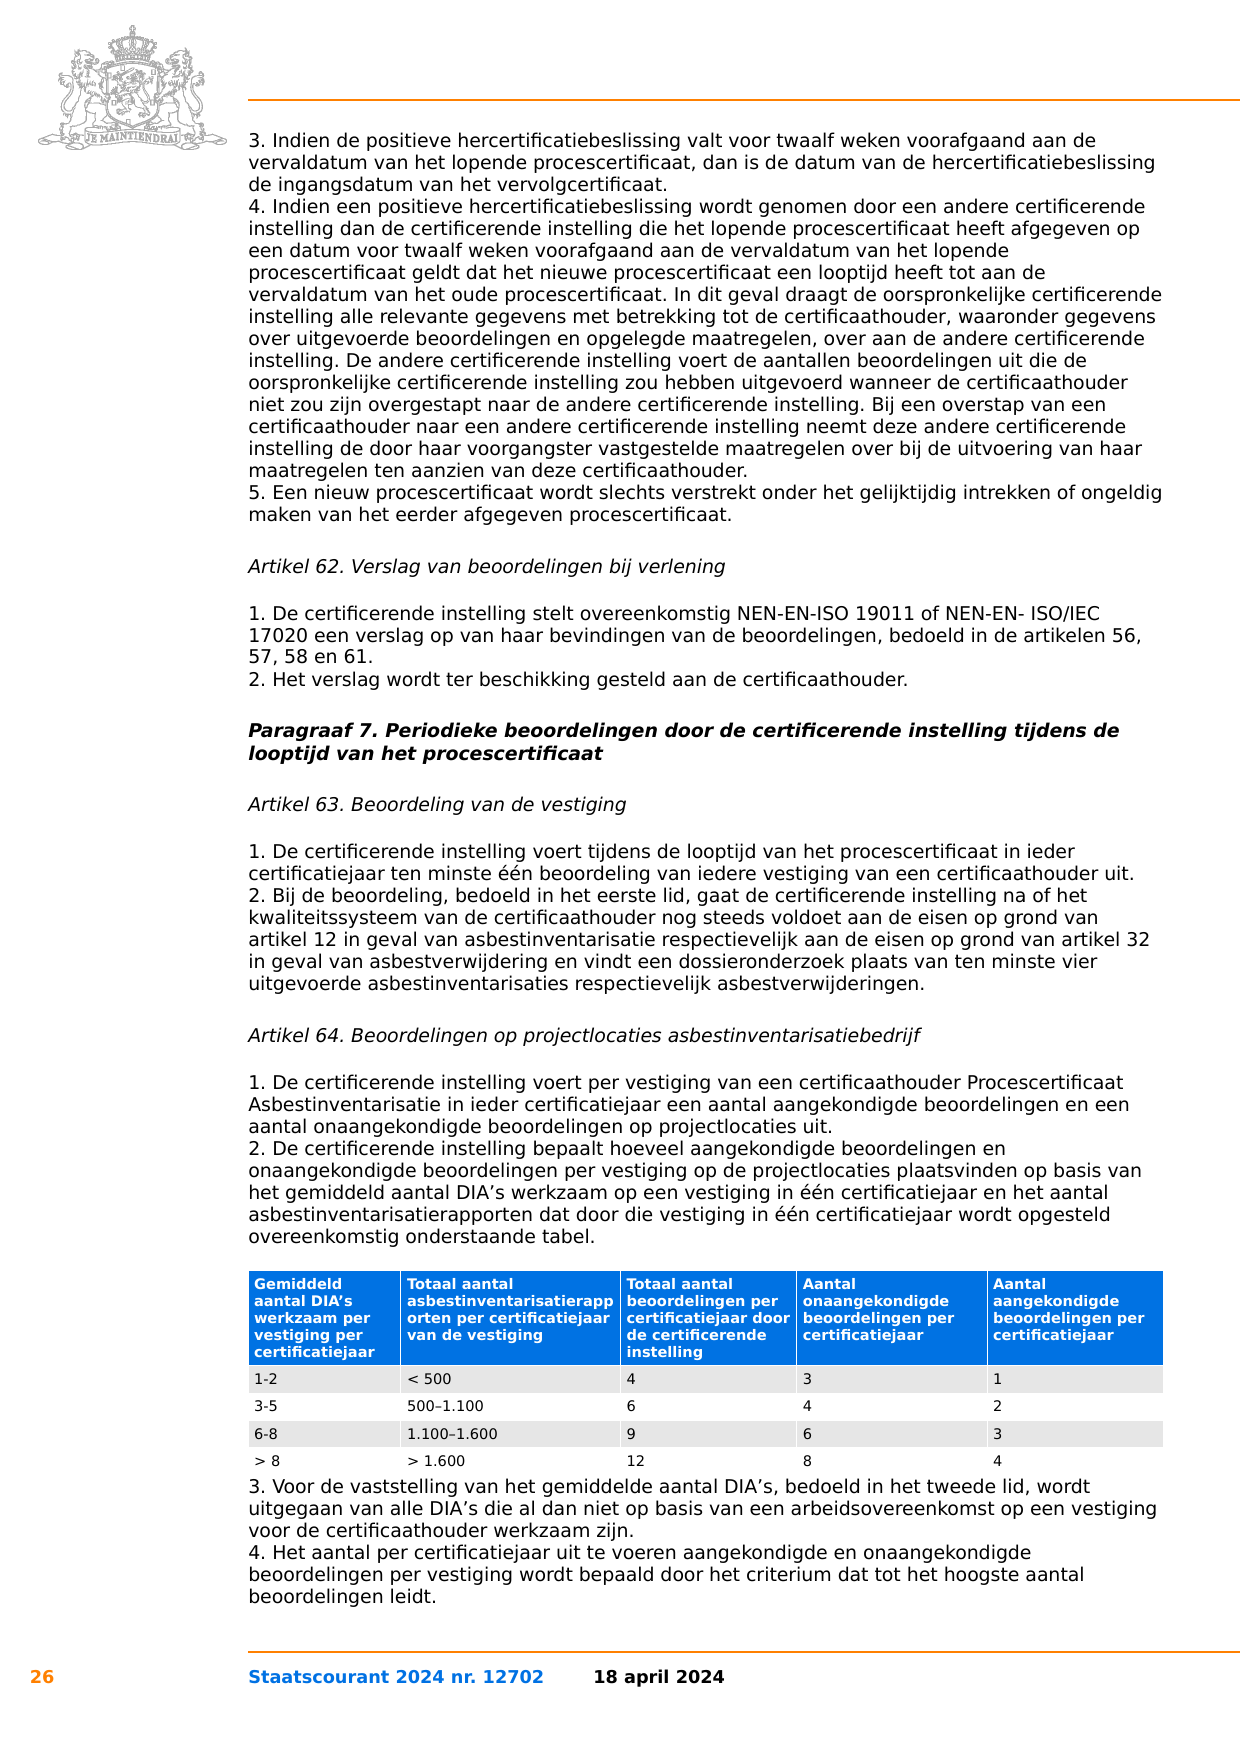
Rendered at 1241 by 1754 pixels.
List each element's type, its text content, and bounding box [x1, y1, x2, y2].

table_cell 1 [988, 1366, 1163, 1393]
table_header Totaal aantal asbestinventarisatierapporten per certificatiejaar van de vestiging [401, 1271, 620, 1365]
text 1. De certificerende instelling voert per vestiging van een certificaathouder Procescertificaat Asbestinventarisatie in ieder certificatiejaar een aantal aangekondigde beoordelingen en een aantal onaangekondigde beoordelingen op projectlocaties uit. [248, 1072, 1163, 1138]
subtitle Paragraaf 7. Periodieke beoordelingen door de certificerende instelling tijdens de looptijd van het procescertificaat [248, 720, 1163, 764]
text 2. De certificerende instelling bepaalt hoeveel aangekondigde beoordelingen en onaangekondigde beoordelingen per vestiging op de projectlocaties plaatsvinden op basis van het gemiddeld aantal DIA’s werkzaam op een vestiging in één certificatiejaar en het aantal asbestinventarisatierapporten dat door die vestiging in één certificatiejaar wordt opgesteld overeenkomstig onderstaande tabel. [248, 1138, 1163, 1248]
subtitle Artikel 63. Beoordeling van de vestiging [248, 794, 1163, 816]
text 5. Een nieuw procescertificaat wordt slechts verstrekt onder het gelijktijdig intrekken of ongeldig maken van het eerder afgegeven procescertificaat. [248, 482, 1163, 526]
table_cell < 500 [401, 1366, 620, 1393]
text 3. Voor de vaststelling van het gemiddelde aantal DIA’s, bedoeld in het tweede lid, wordt uitgegaan van alle DIA’s die al dan niet op basis van een arbeidsovereenkomst op een vestiging voor de certificaathouder werkzaam zijn. [248, 1476, 1163, 1542]
table_cell 500–1.100 [401, 1394, 620, 1420]
table_cell 4 [621, 1366, 796, 1393]
table_cell 3 [797, 1366, 987, 1393]
table_cell 6-8 [249, 1421, 400, 1447]
text 4. Het aantal per certificatiejaar uit te voeren aangekondigde en onaangekondigde beoordelingen per vestiging wordt bepaald door het criterium dat tot het hoogste aantal beoordelingen leidt. [248, 1542, 1163, 1608]
text 1. De certificerende instelling voert tijdens de looptijd van het procescertificaat in ieder certificatiejaar ten minste één beoordeling van iedere vestiging van een certificaathouder uit. [248, 841, 1163, 885]
subtitle Artikel 64. Beoordelingen op projectlocaties asbestinventarisatiebedrijf [248, 1025, 1163, 1047]
table_cell 6 [621, 1394, 796, 1420]
text 3. Indien de positieve hercertificatiebeslissing valt voor twaalf weken voorafgaand aan de vervaldatum van het lopende procescertificaat, dan is de datum van de hercertificatiebeslissing de ingangsdatum van het vervolgcertificaat. [248, 130, 1163, 196]
table_cell 12 [621, 1449, 796, 1475]
table_cell 3-5 [249, 1394, 400, 1420]
table_cell 4 [988, 1449, 1163, 1475]
table_cell 6 [797, 1421, 987, 1447]
table_cell 1.100–1.600 [401, 1421, 620, 1447]
text 4. Indien een positieve hercertificatiebeslissing wordt genomen door een andere certificerende instelling dan de certificerende instelling die het lopende procescertificaat heeft afgegeven op een datum voor twaalf weken voorafgaand aan de vervaldatum van het lopende procescertificaat geldt dat het nieuwe procescertificaat een looptijd heeft tot aan de vervaldatum van het oude procescertificaat. In dit geval draagt de oorspronkelijke certificerende instelling alle relevante gegevens met betrekking tot de certificaathouder, waaronder gegevens over uitgevoerde beoordelingen en opgelegde maatregelen, over aan de andere certificerende instelling. De andere certificerende instelling voert de aantallen beoordelingen uit die de oorspronkelijke certificerende instelling zou hebben uitgevoerd wanneer de certificaathouder niet zou zijn overgestapt naar de andere certificerende instelling. Bij een overstap van een certificaathouder naar een andere certificerende instelling neemt deze andere certificerende instelling de door haar voorgangster vastgestelde maatregelen over bij de uitvoering van haar maatregelen ten aanzien van deze certificaathouder. [248, 196, 1163, 482]
subtitle Artikel 62. Verslag van beoordelingen bij verlening [248, 556, 1163, 577]
text 2. Het verslag wordt ter beschikking gesteld aan de certificaathouder. [248, 668, 1163, 690]
table_header Totaal aantal beoordelingen per certificatiejaar door de certificerende instelling [621, 1271, 796, 1365]
table_cell 4 [797, 1394, 987, 1420]
table_cell 8 [797, 1449, 987, 1475]
table_cell 9 [621, 1421, 796, 1447]
table_cell 1-2 [249, 1366, 400, 1393]
table_header Gemiddeld aantal DIA’s werkzaam per vestiging per certificatiejaar [249, 1271, 400, 1365]
table_cell 3 [988, 1421, 1163, 1447]
table_cell > 8 [249, 1449, 400, 1475]
text 2. Bij de beoordeling, bedoeld in het eerste lid, gaat de certificerende instelling na of het kwaliteitssysteem van de certificaathouder nog steeds voldoet aan de eisen op grond van artikel 12 in geval van asbestinventarisatie respectievelijk aan de eisen op grond van artikel 32 in geval van asbestverwijdering en vindt een dossieronderzoek plaats van ten minste vier uitgevoerde asbestinventarisaties respectievelijk asbestverwijderingen. [248, 885, 1163, 995]
picture [38, 25, 227, 150]
table_header Aantal aangekondigde beoordelingen per certificatiejaar [988, 1271, 1163, 1365]
table_header Aantal onaangekondigde beoordelingen per certificatiejaar [797, 1271, 987, 1365]
table_cell > 1.600 [401, 1449, 620, 1475]
text 1. De certificerende instelling stelt overeenkomstig NEN-EN-ISO 19011 of NEN-EN- ISO/IEC 17020 een verslag op van haar bevindingen van de beoordelingen, bedoeld in de artikelen 56, 57, 58 en 61. [248, 602, 1163, 668]
table_cell 2 [988, 1394, 1163, 1420]
